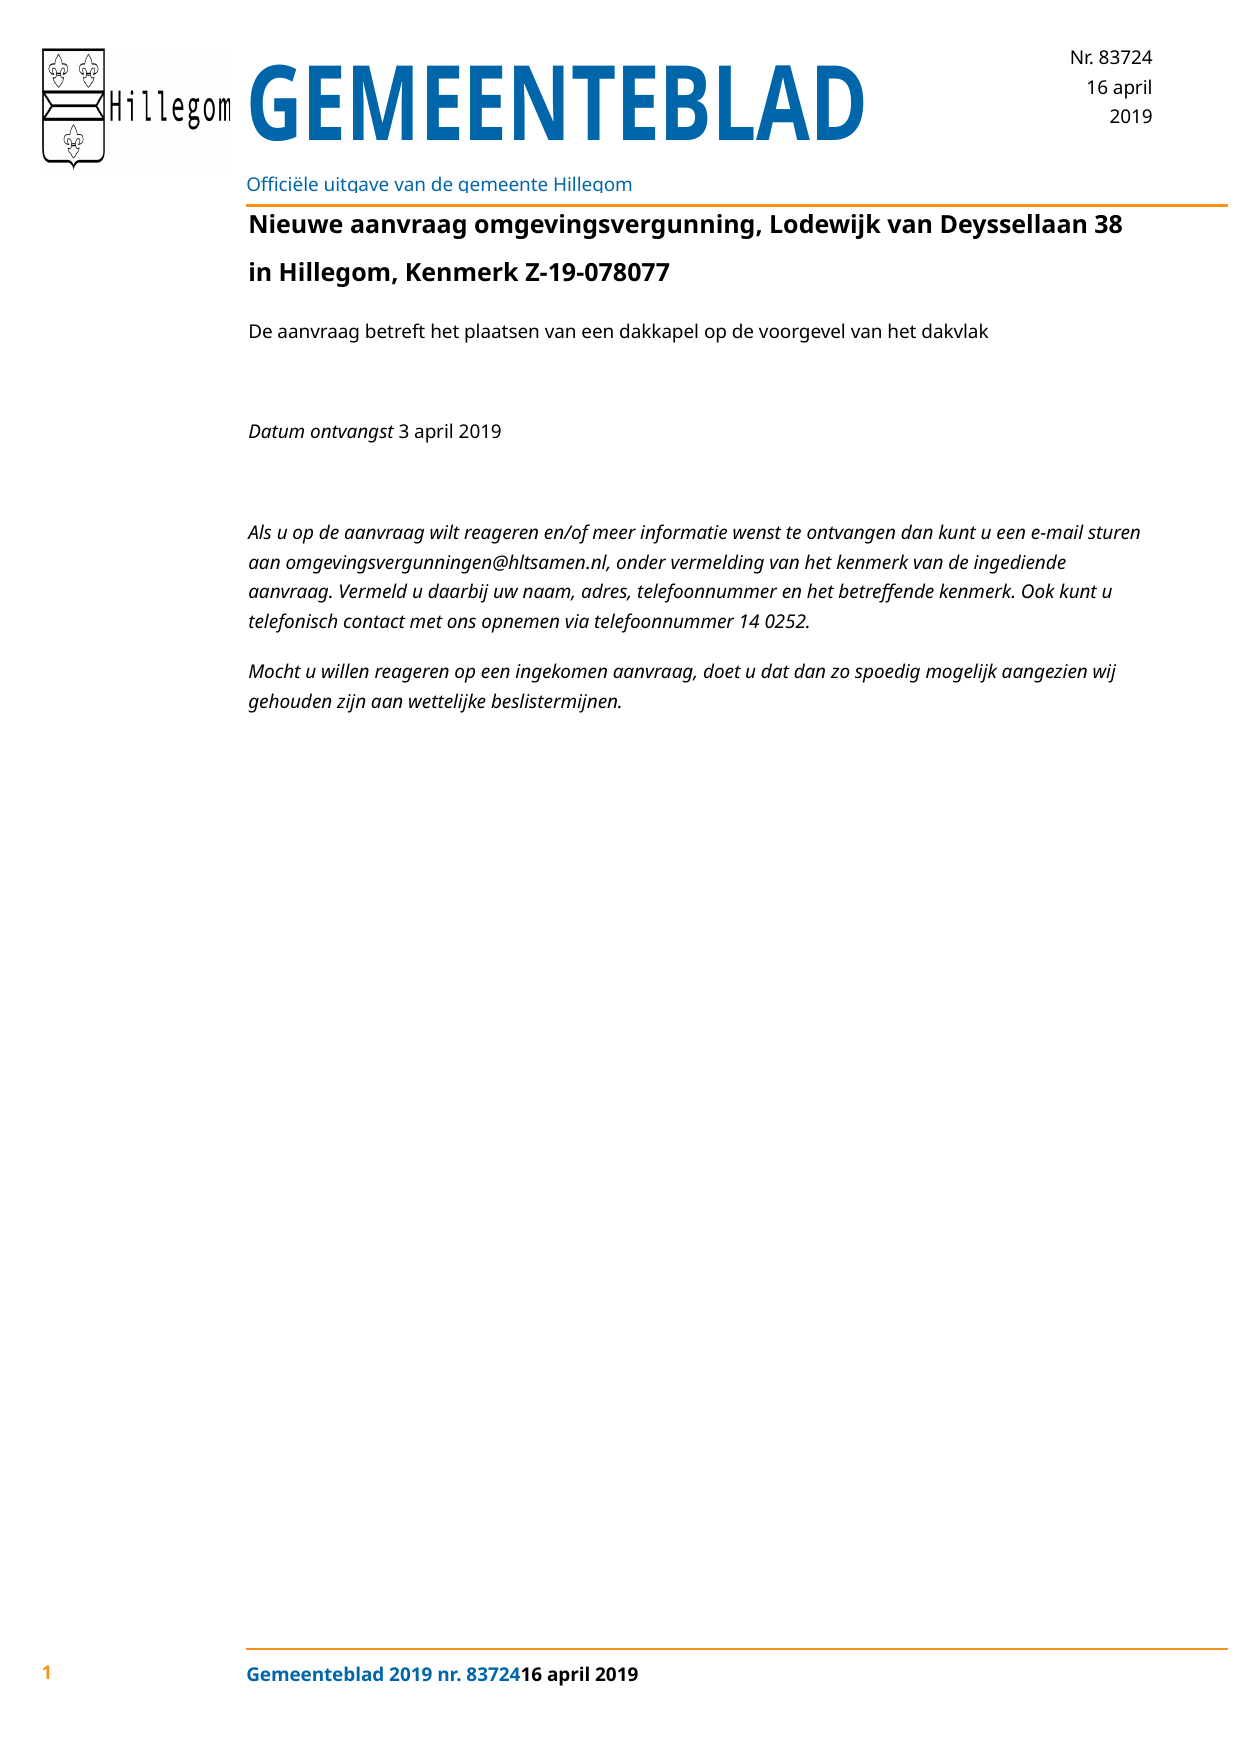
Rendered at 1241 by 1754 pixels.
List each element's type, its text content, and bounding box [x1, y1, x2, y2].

text Nieuwe aanvraag omgevingsvergunning, Lodewijk van Deyssellaan 38 in Hillegom, Kenmerk Z-19-078077 [248, 207, 1152, 288]
picture [41, 47, 231, 172]
text Mocht u willen reageren op een ingekomen aanvraag, doet u dat dan zo spoedig mogelijk aangezien wij gehouden zijn aan wettelijke beslistermijnen. [248, 659, 1152, 714]
text Als u op de aanvraag wilt reageren en/of meer informatie wenst te ontvangen dan kunt u een e-mail sturen aan omgevingsvergunningen@hltsamen.nl, onder vermelding van het kenmerk van de ingediende aanvraag. Vermeld u daarbij uw naam, adres, telefoonnummer en het betreffende kenmerk. Ook kunt u telefonisch contact met ons opnemen via telefoonnummer 14 0252. [248, 519, 1152, 634]
text De aanvraag betreft het plaatsen van een dakkapel op de voorgevel van het dakvlak [248, 318, 1152, 344]
text Datum ontvangst 3 april 2019 [248, 419, 1152, 444]
